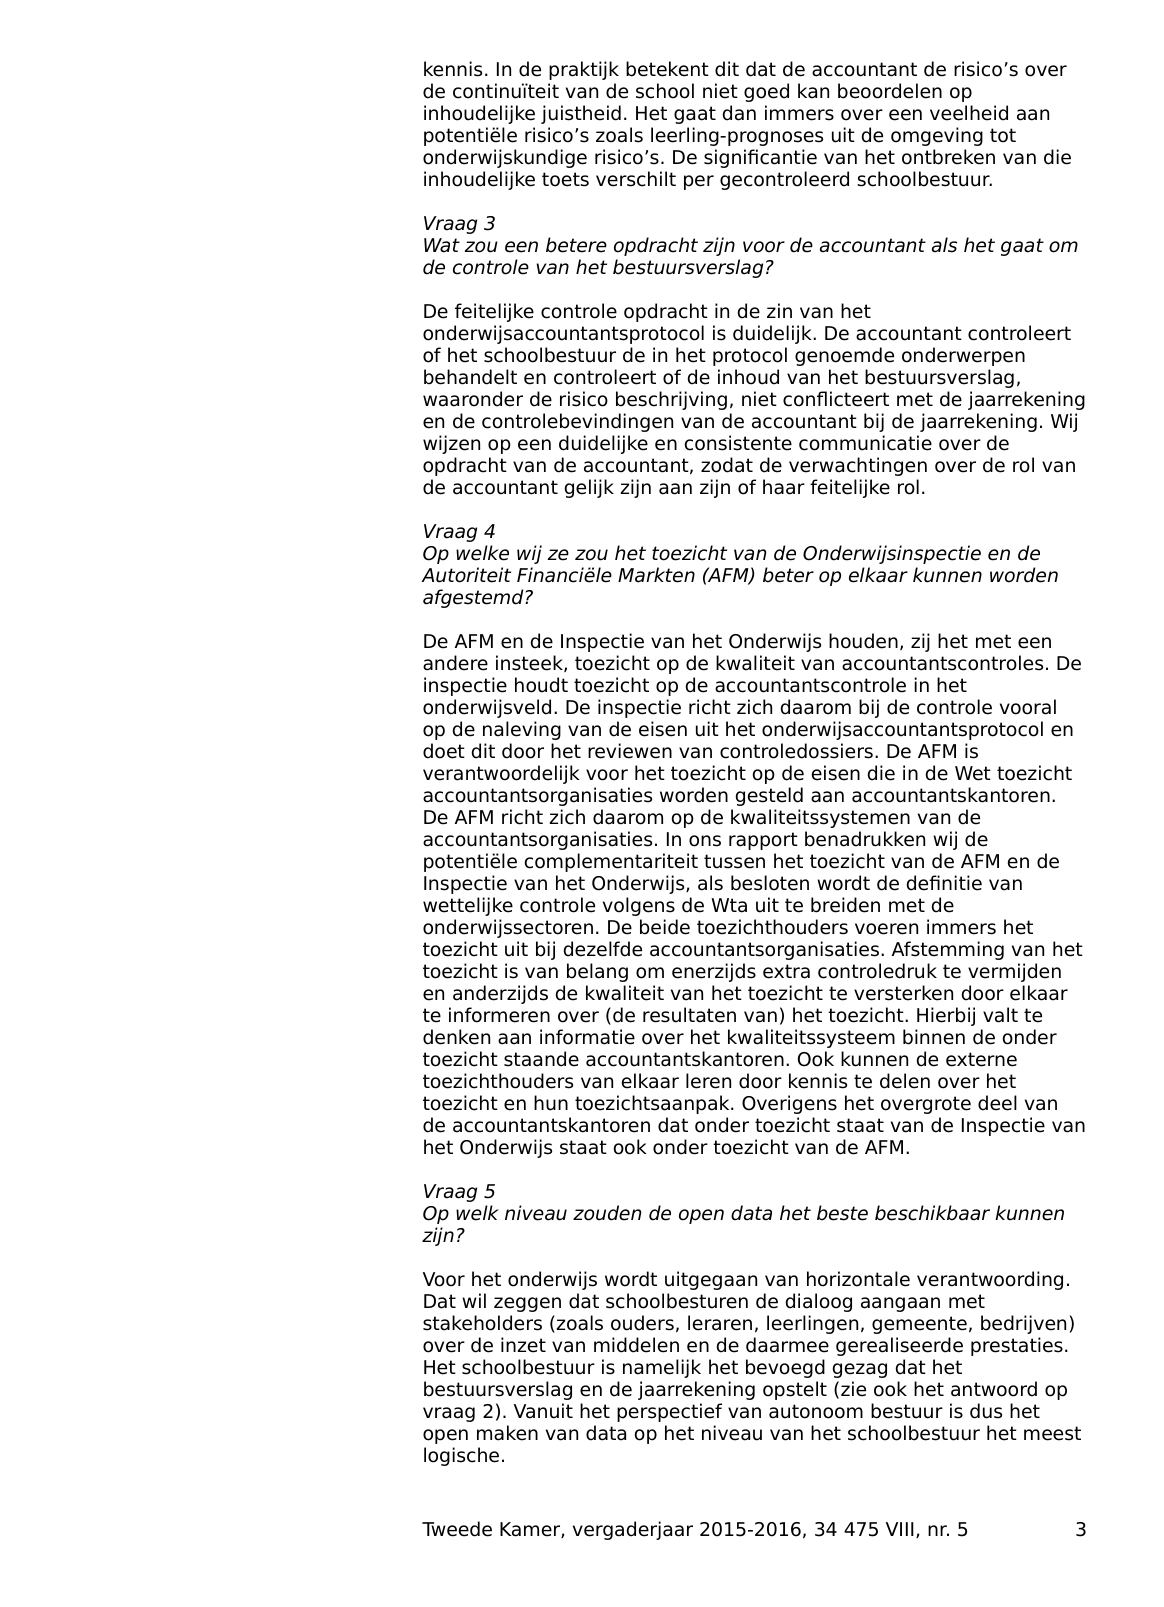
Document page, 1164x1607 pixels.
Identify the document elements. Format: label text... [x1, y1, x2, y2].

text Voor het onderwijs wordt uitgegaan van horizontale verantwoording. Dat wil zeggen dat schoolbesturen de dialoog aangaan met stakeholders (zoals ouders, leraren, leerlingen, gemeente, bedrijven) over de inzet van middelen en de daarmee gerealiseerde prestaties. Het schoolbestuur is namelijk het bevoegd gezag dat het bestuursverslag en de jaarrekening opstelt (zie ook het antwoord op vraag 2). Vanuit het perspectief van autonoom bestuur is dus het open maken van data op het niveau van het schoolbestuur het meest logische. [422, 1269, 1087, 1467]
text Vraag 3 [422, 213, 1087, 235]
text De feitelijke controle opdracht in de zin van het onderwijsaccountantsprotocol is duidelijk. De accountant controleert of het schoolbestuur de in het protocol genoemde onderwerpen behandelt en controleert of de inhoud van het bestuursverslag, waaronder de risico beschrijving, niet conflicteert met de jaarrekening en de controlebevindingen van de accountant bij de jaarrekening. Wij wijzen op een duidelijke en consistente communicatie over de opdracht van de accountant, zodat de verwachtingen over de rol van de accountant gelijk zijn aan zijn of haar feitelijke rol. [422, 301, 1087, 499]
text Op welke wij ze zou het toezicht van de Onderwijsinspectie en de Autoriteit Financiële Markten (AFM) beter op elkaar kunnen worden afgestemd? [422, 543, 1087, 609]
text Op welk niveau zouden de open data het beste beschikbaar kunnen zijn? [422, 1203, 1087, 1247]
text Vraag 5 [422, 1181, 1087, 1203]
text Wat zou een betere opdracht zijn voor de accountant als het gaat om de controle van het bestuursverslag? [422, 235, 1087, 279]
text Vraag 4 [422, 521, 1087, 543]
text kennis. In de praktijk betekent dit dat de accountant de risico’s over de continuïteit van de school niet goed kan beoordelen op inhoudelijke juistheid. Het gaat dan immers over een veelheid aan potentiële risico’s zoals leerling-prognoses uit de omgeving tot onderwijskundige risico’s. De significantie van het ontbreken van die inhoudelijke toets verschilt per gecontroleerd schoolbestuur. [422, 59, 1087, 191]
text De AFM en de Inspectie van het Onderwijs houden, zij het met een andere insteek, toezicht op de kwaliteit van accountantscontroles. De inspectie houdt toezicht op de accountantscontrole in het onderwijsveld. De inspectie richt zich daarom bij de controle vooral op de naleving van de eisen uit het onderwijsaccountantsprotocol en doet dit door het reviewen van controledossiers. De AFM is verantwoordelijk voor het toezicht op de eisen die in de Wet toezicht accountantsorganisaties worden gesteld aan accountantskantoren. De AFM richt zich daarom op de kwaliteitssystemen van de accountantsorganisaties. In ons rapport benadrukken wij de potentiële complementariteit tussen het toezicht van de AFM en de Inspectie van het Onderwijs, als besloten wordt de definitie van wettelijke controle volgens de Wta uit te breiden met de onderwijssectoren. De beide toezichthouders voeren immers het toezicht uit bij dezelfde accountantsorganisaties. Afstemming van het toezicht is van belang om enerzijds extra controledruk te vermijden en anderzijds de kwaliteit van het toezicht te versterken door elkaar te informeren over (de resultaten van) het toezicht. Hierbij valt te denken aan informatie over het kwaliteitssysteem binnen de onder toezicht staande accountantskantoren. Ook kunnen de externe toezichthouders van elkaar leren door kennis te delen over het toezicht en hun toezichtsaanpak. Overigens het overgrote deel van de accountantskantoren dat onder toezicht staat van de Inspectie van het Onderwijs staat ook onder toezicht van de AFM. [422, 631, 1087, 1159]
